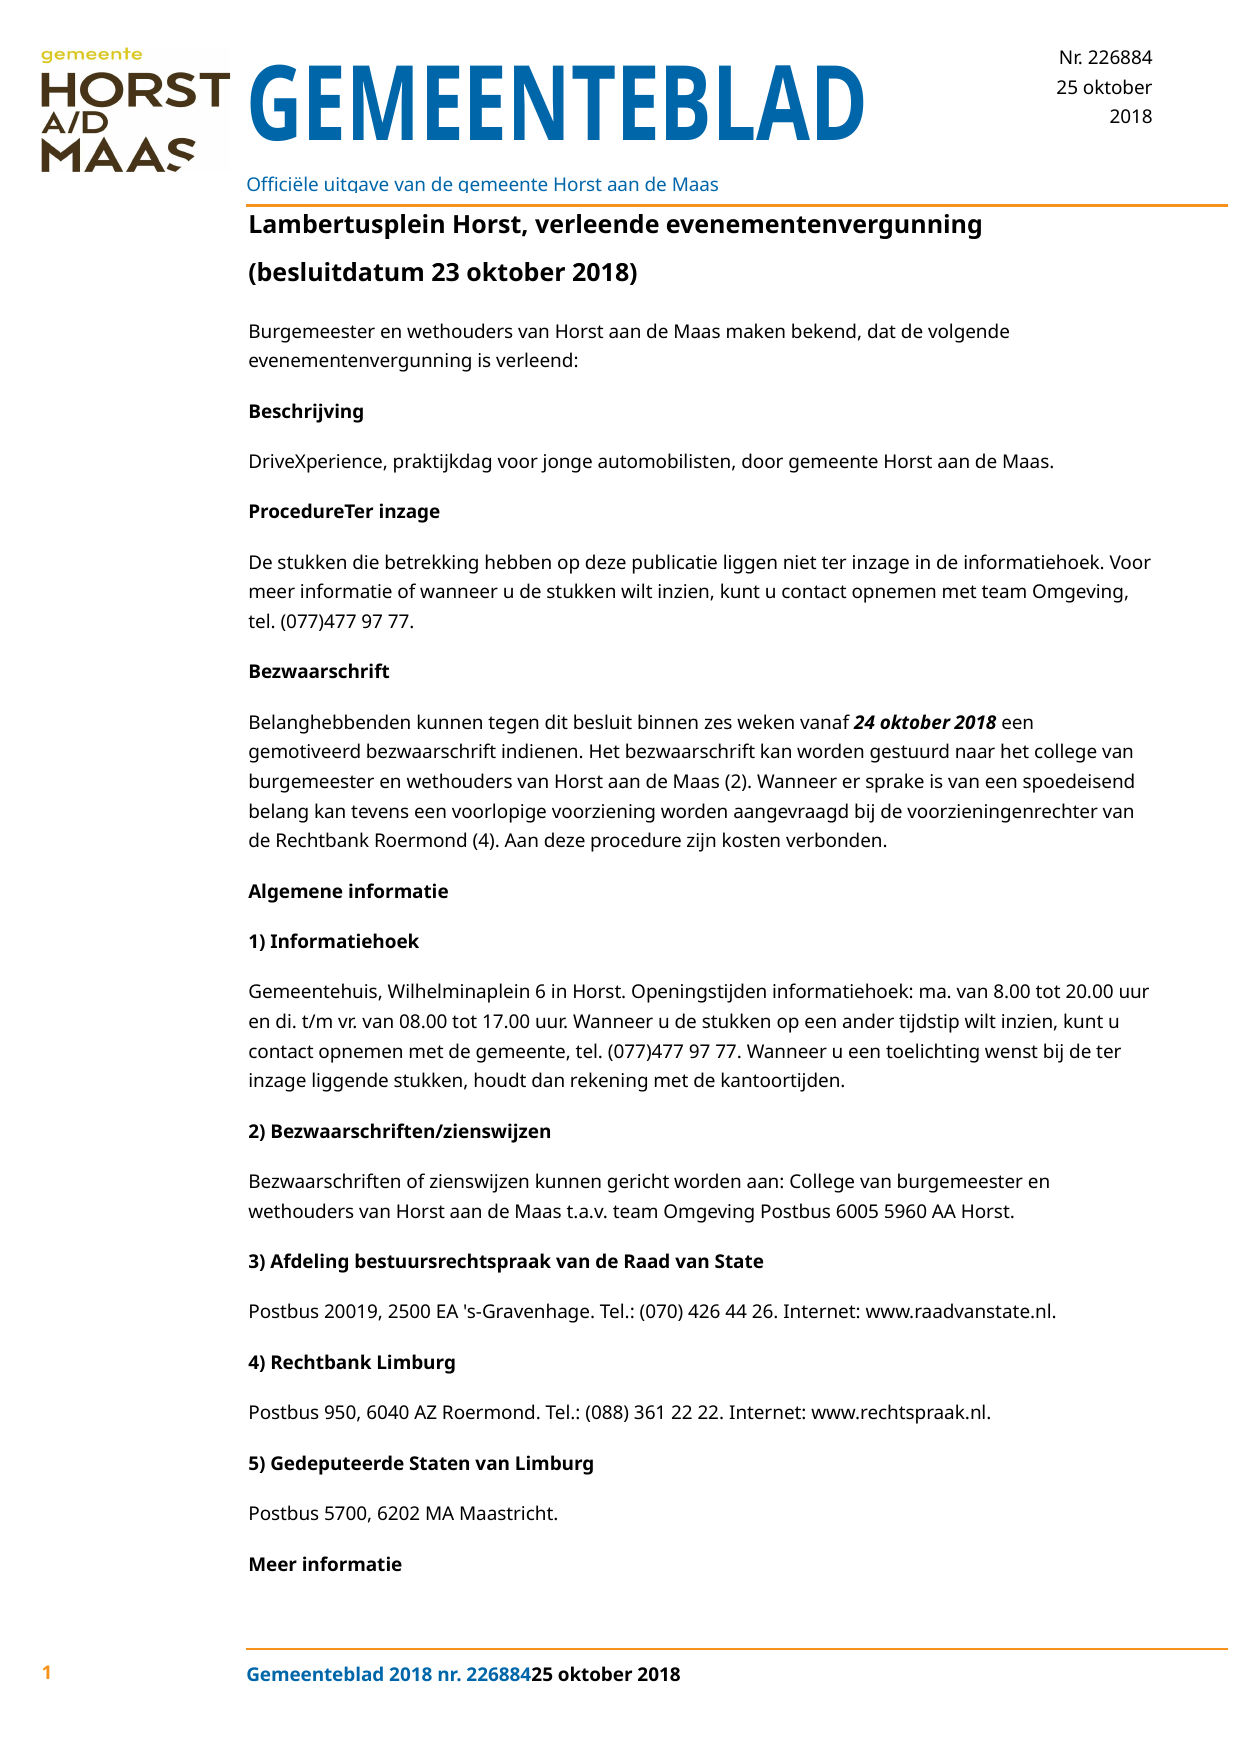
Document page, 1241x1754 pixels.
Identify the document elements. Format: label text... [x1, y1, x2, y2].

text Algemene informatie [248, 878, 1152, 904]
picture [41, 47, 231, 172]
text Bezwaarschriften of zienswijzen kunnen gericht worden aan: College van burgemeester en wethouders van Horst aan de Maas t.a.v. team Omgeving Postbus 6005 5960 AA Horst. [248, 1168, 1152, 1224]
text Postbus 5700, 6202 MA Maastricht. [248, 1500, 1152, 1526]
text ProcedureTer inzage [248, 499, 1152, 524]
text Burgemeester en wethouders van Horst aan de Maas maken bekend, dat de volgende evenementenvergunning is verleend: [248, 318, 1152, 373]
text De stukken die betrekking hebben op deze publicatie liggen niet ter inzage in de informatiehoek. Voor meer informatie of wanneer u de stukken wilt inzien, kunt u contact opnemen met team Omgeving, tel. (077)477 97 77. [248, 549, 1152, 634]
text 5) Gedeputeerde Staten van Limburg [248, 1450, 1152, 1476]
text Belanghebbenden kunnen tegen dit besluit binnen zes weken vanaf 24 oktober 2018 een gemotiveerd bezwaarschrift indienen. Het bezwaarschrift kan worden gestuurd naar het college van burgemeester en wethouders van Horst aan de Maas (2). Wanneer er sprake is van een spoedeisend belang kan tevens een voorlopige voorziening worden aangevraagd bij de voorzieningenrechter van de Rechtbank Roermond (4). Aan deze procedure zijn kosten verbonden. [248, 709, 1152, 853]
text Beschrijving [248, 398, 1152, 424]
text DriveXperience, praktijkdag voor jonge automobilisten, door gemeente Horst aan de Maas. [248, 448, 1152, 474]
text Postbus 950, 6040 AZ Roermond. Tel.: (088) 361 22 22. Internet: www.rechtspraak.nl. [248, 1399, 1152, 1425]
text Lambertusplein Horst, verleende evenementenvergunning (besluitdatum 23 oktober 2018) [248, 207, 1152, 288]
text Bezwaarschrift [248, 659, 1152, 684]
text 1) Informatiehoek [248, 928, 1152, 954]
text Gemeentehuis, Wilhelminaplein 6 in Horst. Openingstijden informatiehoek: ma. van 8.00 tot 20.00 uur en di. t/m vr. van 08.00 tot 17.00 uur. Wanneer u de stukken op een ander tijdstip wilt inzien, kunt u contact opnemen met de gemeente, tel. (077)477 97 77. Wanneer u een toelichting wenst bij de ter inzage liggende stukken, houdt dan rekening met de kantoortijden. [248, 979, 1152, 1093]
text Meer informatie [248, 1551, 1152, 1577]
text Postbus 20019, 2500 EA 's-Gravenhage. Tel.: (070) 426 44 26. Internet: www.raadvanstate.nl. [248, 1299, 1152, 1324]
text 4) Rechtbank Limburg [248, 1349, 1152, 1375]
text 3) Afdeling bestuursrechtspraak van de Raad van State [248, 1248, 1152, 1274]
text 2) Bezwaarschriften/zienswijzen [248, 1118, 1152, 1144]
